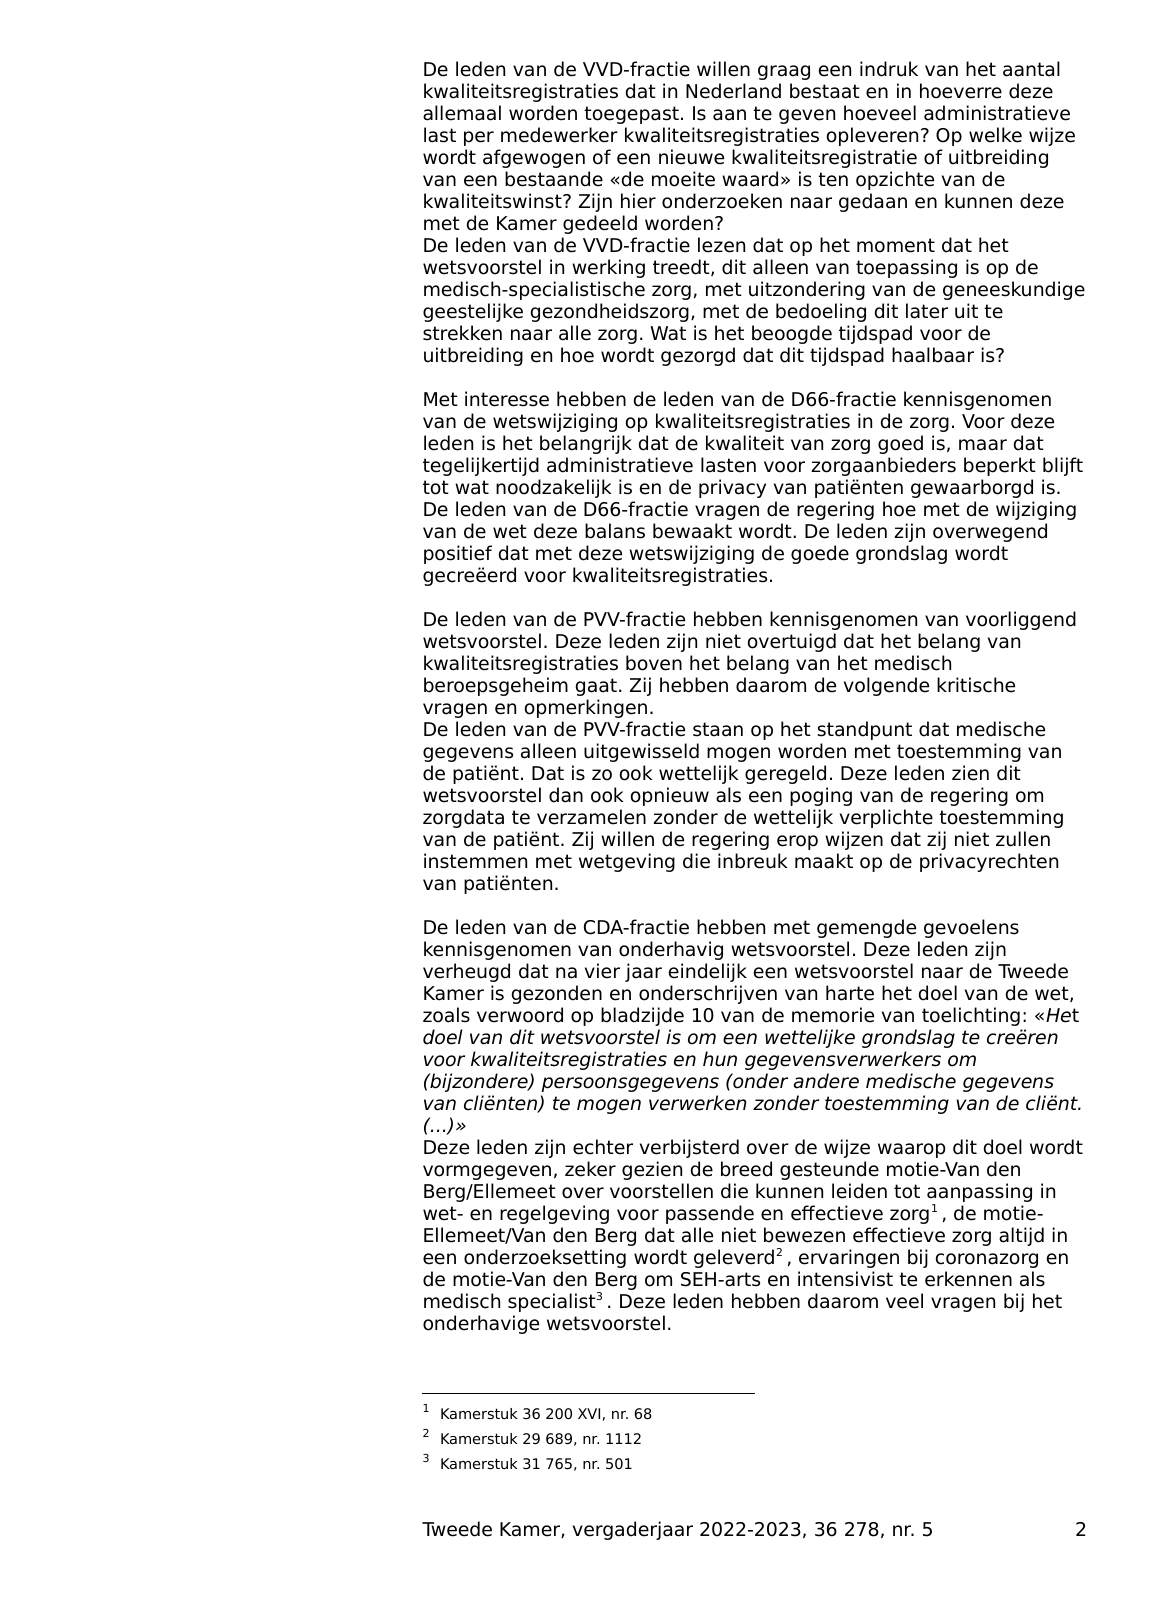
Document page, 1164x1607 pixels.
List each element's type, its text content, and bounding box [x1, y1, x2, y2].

text De leden van de PVV-fractie staan op het standpunt dat medische gegevens alleen uitgewisseld mogen worden met toestemming van de patiënt. Dat is zo ook wettelijk geregeld. Deze leden zien dit wetsvoorstel dan ook opnieuw als een poging van de regering om zorgdata te verzamelen zonder de wettelijk verplichte toestemming van de patiënt. Zij willen de regering erop wijzen dat zij niet zullen instemmen met wetgeving die inbreuk maakt op de privacyrechten van patiënten. [422, 719, 1087, 895]
text De leden van de PVV-fractie hebben kennisgenomen van voorliggend wetsvoorstel. Deze leden zijn niet overtuigd dat het belang van kwaliteitsregistraties boven het belang van het medisch beroepsgeheim gaat. Zij hebben daarom de volgende kritische vragen en opmerkingen. [422, 609, 1087, 719]
text Deze leden zijn echter verbijsterd over de wijze waarop dit doel wordt vormgegeven, zeker gezien de breed gesteunde motie-Van den Berg/Ellemeet over voorstellen die kunnen leiden tot aanpassing in wet- en regelgeving voor passende en effectieve zorg, de motie-Ellemeet/Van den Berg dat alle niet bewezen effectieve zorg altijd in een onderzoeksetting wordt geleverd, ervaringen bij coronazorg en de motie-Van den Berg om SEH-arts en intensivist te erkennen als medisch specialist. Deze leden hebben daarom veel vragen bij het onderhavige wetsvoorstel. [422, 1137, 1087, 1334]
text Kamerstuk 31 765, nr. 501 [422, 1452, 1087, 1474]
text De leden van de VVD-fractie willen graag een indruk van het aantal kwaliteitsregistraties dat in Nederland bestaat en in hoeverre deze allemaal worden toegepast. Is aan te geven hoeveel administratieve last per medewerker kwaliteitsregistraties opleveren? Op welke wijze wordt afgewogen of een nieuwe kwaliteitsregistratie of uitbreiding van een bestaande «de moeite waard» is ten opzichte van de kwaliteitswinst? Zijn hier onderzoeken naar gedaan en kunnen deze met de Kamer gedeeld worden? [422, 59, 1087, 235]
text De leden van de VVD-fractie lezen dat op het moment dat het wetsvoorstel in werking treedt, dit alleen van toepassing is op de medisch-specialistische zorg, met uitzondering van de geneeskundige geestelijke gezondheidszorg, met de bedoeling dit later uit te strekken naar alle zorg. Wat is het beoogde tijdspad voor de uitbreiding en hoe wordt gezorgd dat dit tijdspad haalbaar is? [422, 235, 1087, 367]
text Met interesse hebben de leden van de D66-fractie kennisgenomen van de wetswijziging op kwaliteitsregistraties in de zorg. Voor deze leden is het belangrijk dat de kwaliteit van zorg goed is, maar dat tegelijkertijd administratieve lasten voor zorgaanbieders beperkt blijft tot wat noodzakelijk is en de privacy van patiënten gewaarborgd is. De leden van de D66-fractie vragen de regering hoe met de wijziging van de wet deze balans bewaakt wordt. De leden zijn overwegend positief dat met deze wetswijziging de goede grondslag wordt gecreëerd voor kwaliteitsregistraties. [422, 389, 1087, 587]
text De leden van de CDA-fractie hebben met gemengde gevoelens kennisgenomen van onderhavig wetsvoorstel. Deze leden zijn verheugd dat na vier jaar eindelijk een wetsvoorstel naar de Tweede Kamer is gezonden en onderschrijven van harte het doel van de wet, zoals verwoord op bladzijde 10 van de memorie van toelichting: «Het doel van dit wetsvoorstel is om een wettelijke grondslag te creëren voor kwaliteitsregistraties en hun gegevensverwerkers om (bijzondere) persoonsgegevens (onder andere medische gegevens van cliënten) te mogen verwerken zonder toestemming van de cliënt. (...)» [422, 917, 1087, 1137]
text Kamerstuk 29 689, nr. 1112 [422, 1427, 1087, 1449]
text Kamerstuk 36 200 XVI, nr. 68 [422, 1402, 1087, 1424]
